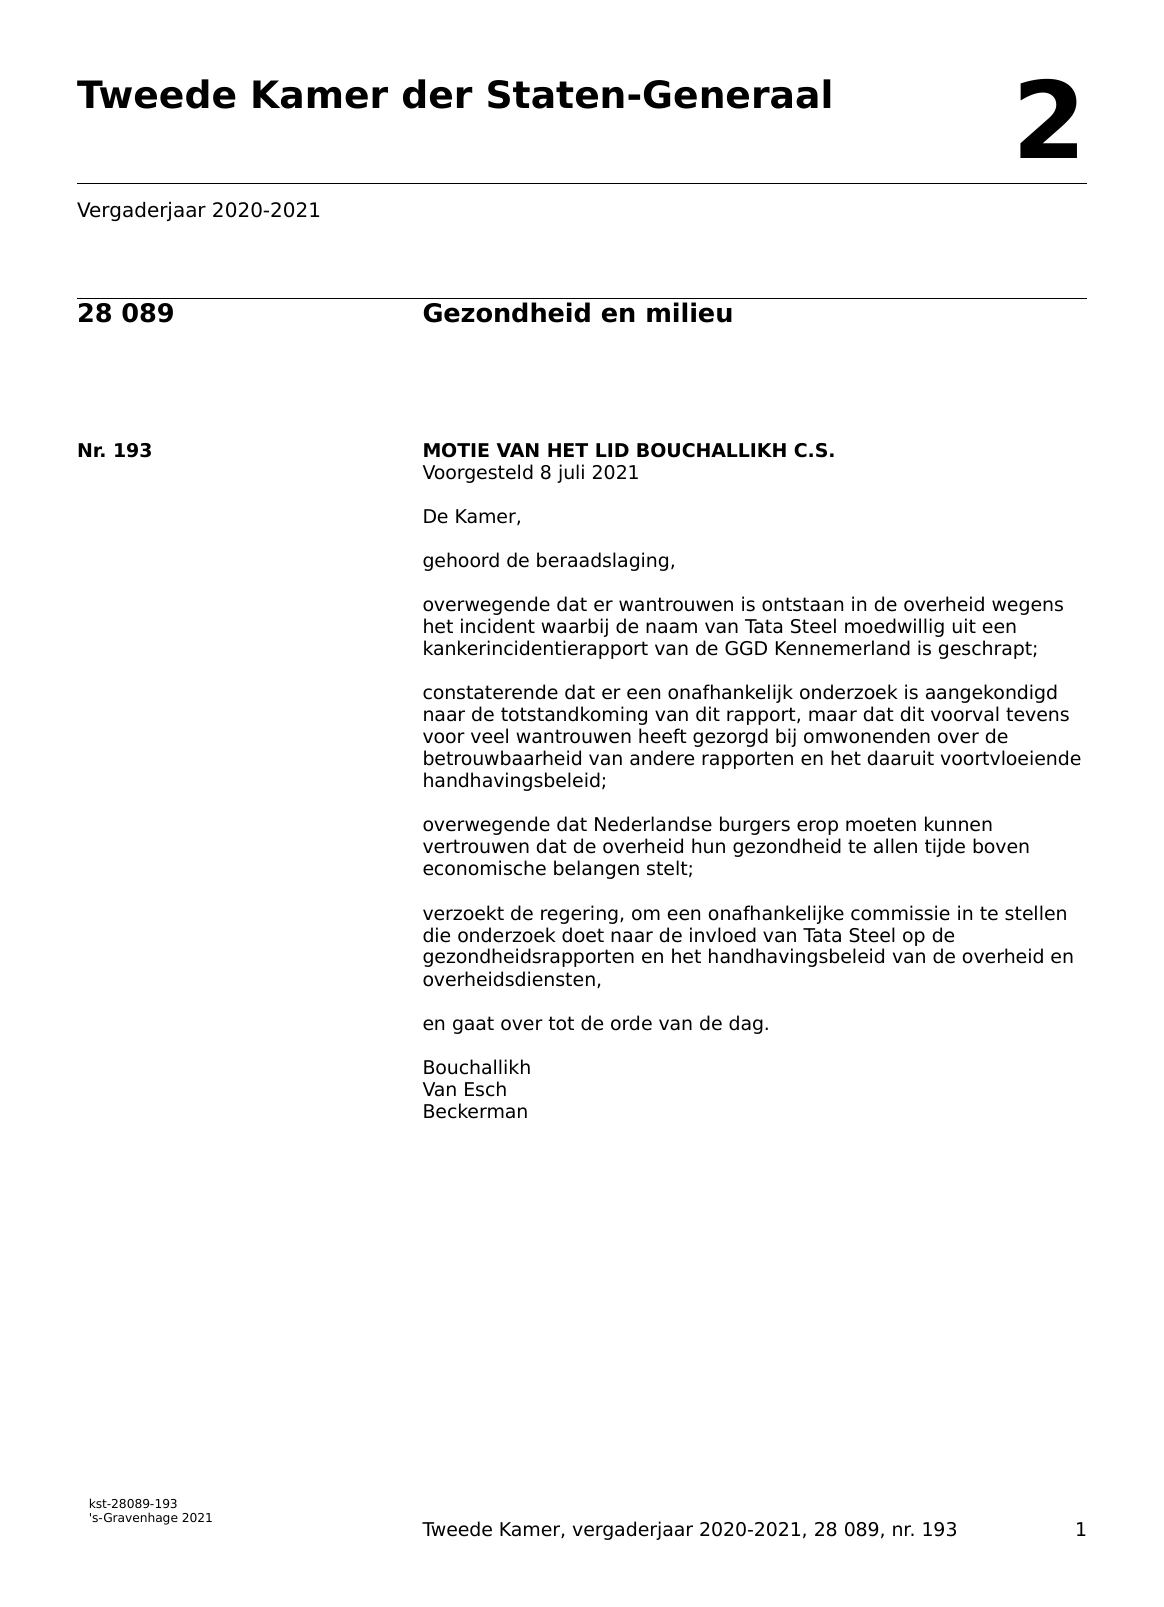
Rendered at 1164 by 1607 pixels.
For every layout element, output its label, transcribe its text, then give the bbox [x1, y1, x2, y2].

text overwegende dat er wantrouwen is ontstaan in de overheid wegens het incident waarbij de naam van Tata Steel moedwillig uit een kankerincidentierapport van de GGD Kennemerland is geschrapt; [422, 594, 1087, 660]
table_header 2 [886, 59, 1087, 183]
text verzoekt de regering, om een onafhankelijke commissie in te stellen die onderzoek doet naar de invloed van Tata Steel op de gezondheidsrapporten en het handhavingsbeleid van de overheid en overheidsdiensten, [422, 902, 1087, 990]
subtitle 28 089 Gezondheid en milieu [77, 299, 1087, 329]
text overwegende dat Nederlandse burgers erop moeten kunnen vertrouwen dat de overheid hun gezondheid te allen tijde boven economische belangen stelt; [422, 814, 1087, 880]
text en gaat over tot de orde van de dag. [422, 1013, 1087, 1034]
text De Kamer, [422, 506, 1087, 528]
text Beckerman [422, 1101, 1087, 1123]
text Bouchallikh [422, 1057, 1087, 1079]
table_header Tweede Kamer der Staten-Generaal [77, 59, 886, 183]
table_cell Vergaderjaar 2020-2021 [77, 184, 1087, 298]
text gehoord de beraadslaging, [422, 550, 1087, 572]
text Van Esch [422, 1079, 1087, 1101]
text constaterende dat er een onafhankelijk onderzoek is aangekondigd naar de totstandkoming van dit rapport, maar dat dit voorval tevens voor veel wantrouwen heeft gezorgd bij omwonenden over de betrouwbaarheid van andere rapporten en het daaruit voortvloeiende handhavingsbeleid; [422, 682, 1087, 792]
text 's-Gravenhage 2021 [88, 1511, 323, 1525]
subtitle Nr. 193 MOTIE VAN HET LID BOUCHALLIKH C.S. [77, 440, 1087, 462]
text kst-28089-193 [88, 1497, 323, 1511]
text Voorgesteld 8 juli 2021 [422, 462, 1087, 484]
